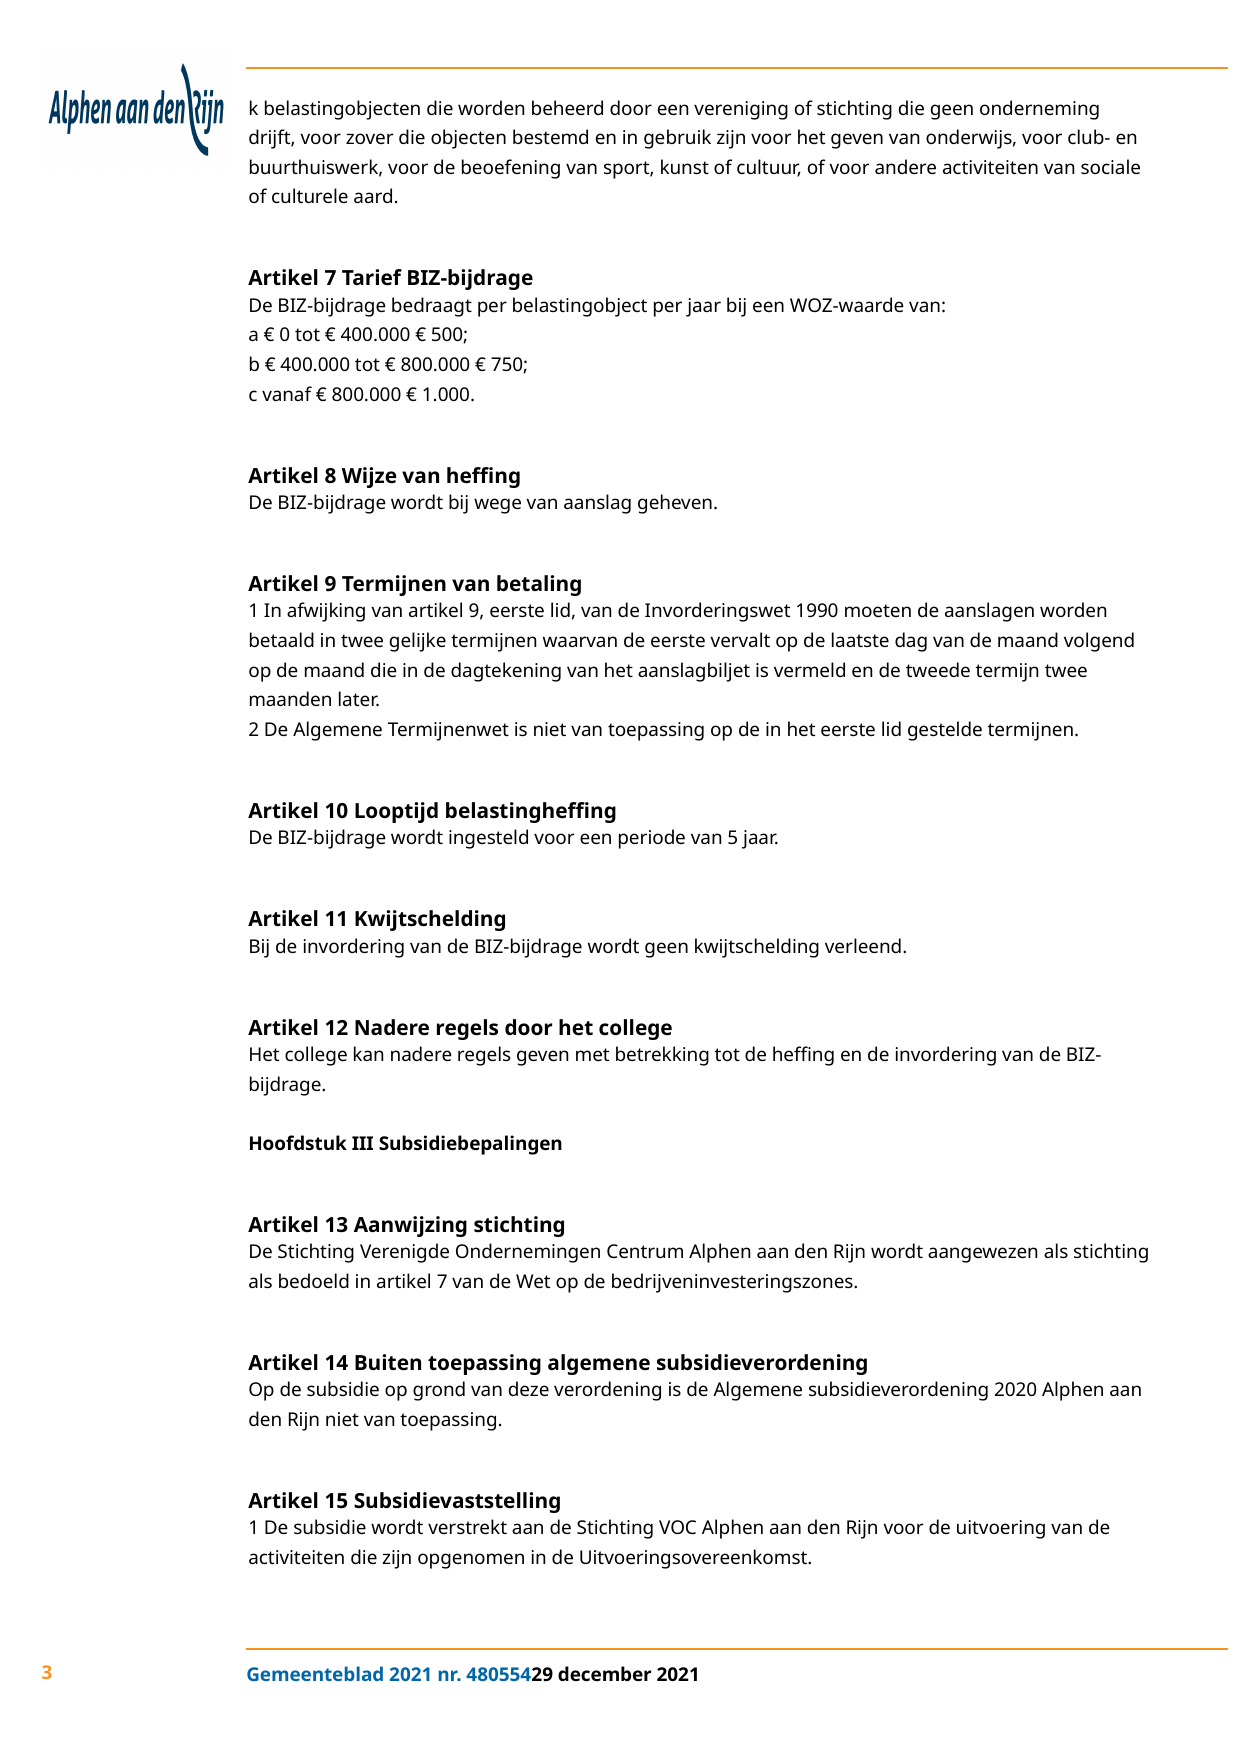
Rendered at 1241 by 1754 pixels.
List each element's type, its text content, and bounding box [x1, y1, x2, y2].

text Artikel 9 Termijnen van betaling [248, 569, 1152, 598]
text Op de subsidie op grond van deze verordening is de Algemene subsidieverordening 2020 Alphen aan den Rijn niet van toepassing. [248, 1376, 1152, 1432]
text a € 0 tot € 400.000 € 500; [248, 322, 1152, 347]
text Artikel 10 Looptijd belastingheffing [248, 796, 1152, 824]
text 2 De Algemene Termijnenwet is niet van toepassing op de in het eerste lid gestelde termijnen. [248, 716, 1152, 742]
text 1 In afwijking van artikel 9, eerste lid, van de Invorderingswet 1990 moeten de aanslagen worden betaald in twee gelijke termijnen waarvan de eerste vervalt op de laatste dag van de maand volgend op de maand die in de dagtekening van het aanslagbiljet is vermeld en de tweede termijn twee maanden later. [248, 598, 1152, 712]
text De Stichting Verenigde Ondernemingen Centrum Alphen aan den Rijn wordt aangewezen als stichting als bedoeld in artikel 7 van de Wet op de bedrijveninvesteringszones. [248, 1238, 1152, 1294]
text Bij de invordering van de BIZ-bijdrage wordt geen kwijtschelding verleend. [248, 933, 1152, 958]
text c vanaf € 800.000 € 1.000. [248, 381, 1152, 406]
text Hoofdstuk III Subsidiebepalingen [248, 1130, 1152, 1156]
text De BIZ-bijdrage bedraagt per belastingobject per jaar bij een WOZ-waarde van: [248, 292, 1152, 318]
text 1 De subsidie wordt verstrekt aan de Stichting VOC Alphen aan den Rijn voor de uitvoering van de activiteiten die zijn opgenomen in de Uitvoeringsovereenkomst. [248, 1514, 1152, 1570]
text Artikel 14 Buiten toepassing algemene subsidieverordening [248, 1348, 1152, 1376]
text Artikel 7 Tarief BIZ-bijdrage [248, 263, 1152, 292]
text Artikel 8 Wijze van heffing [248, 461, 1152, 489]
text b € 400.000 tot € 800.000 € 750; [248, 351, 1152, 377]
text Artikel 12 Nadere regels door het college [248, 1013, 1152, 1041]
text Artikel 15 Subsidievaststelling [248, 1486, 1152, 1514]
text Het college kan nadere regels geven met betrekking tot de heffing en de invordering van de BIZ-bijdrage. [248, 1041, 1152, 1097]
text k belastingobjecten die worden beheerd door een vereniging of stichting die geen onderneming drijft, voor zover die objecten bestemd en in gebruik zijn voor het geven van onderwijs, voor club- en buurthuiswerk, voor de beoefening van sport, kunst of cultuur, of voor andere activiteiten van sociale of culturele aard. [248, 95, 1152, 209]
text De BIZ-bijdrage wordt ingesteld voor een periode van 5 jaar. [248, 824, 1152, 850]
text De BIZ-bijdrage wordt bij wege van aanslag geheven. [248, 489, 1152, 515]
text Artikel 13 Aanwijzing stichting [248, 1210, 1152, 1238]
picture [41, 47, 231, 172]
text Artikel 11 Kwijtschelding [248, 904, 1152, 933]
